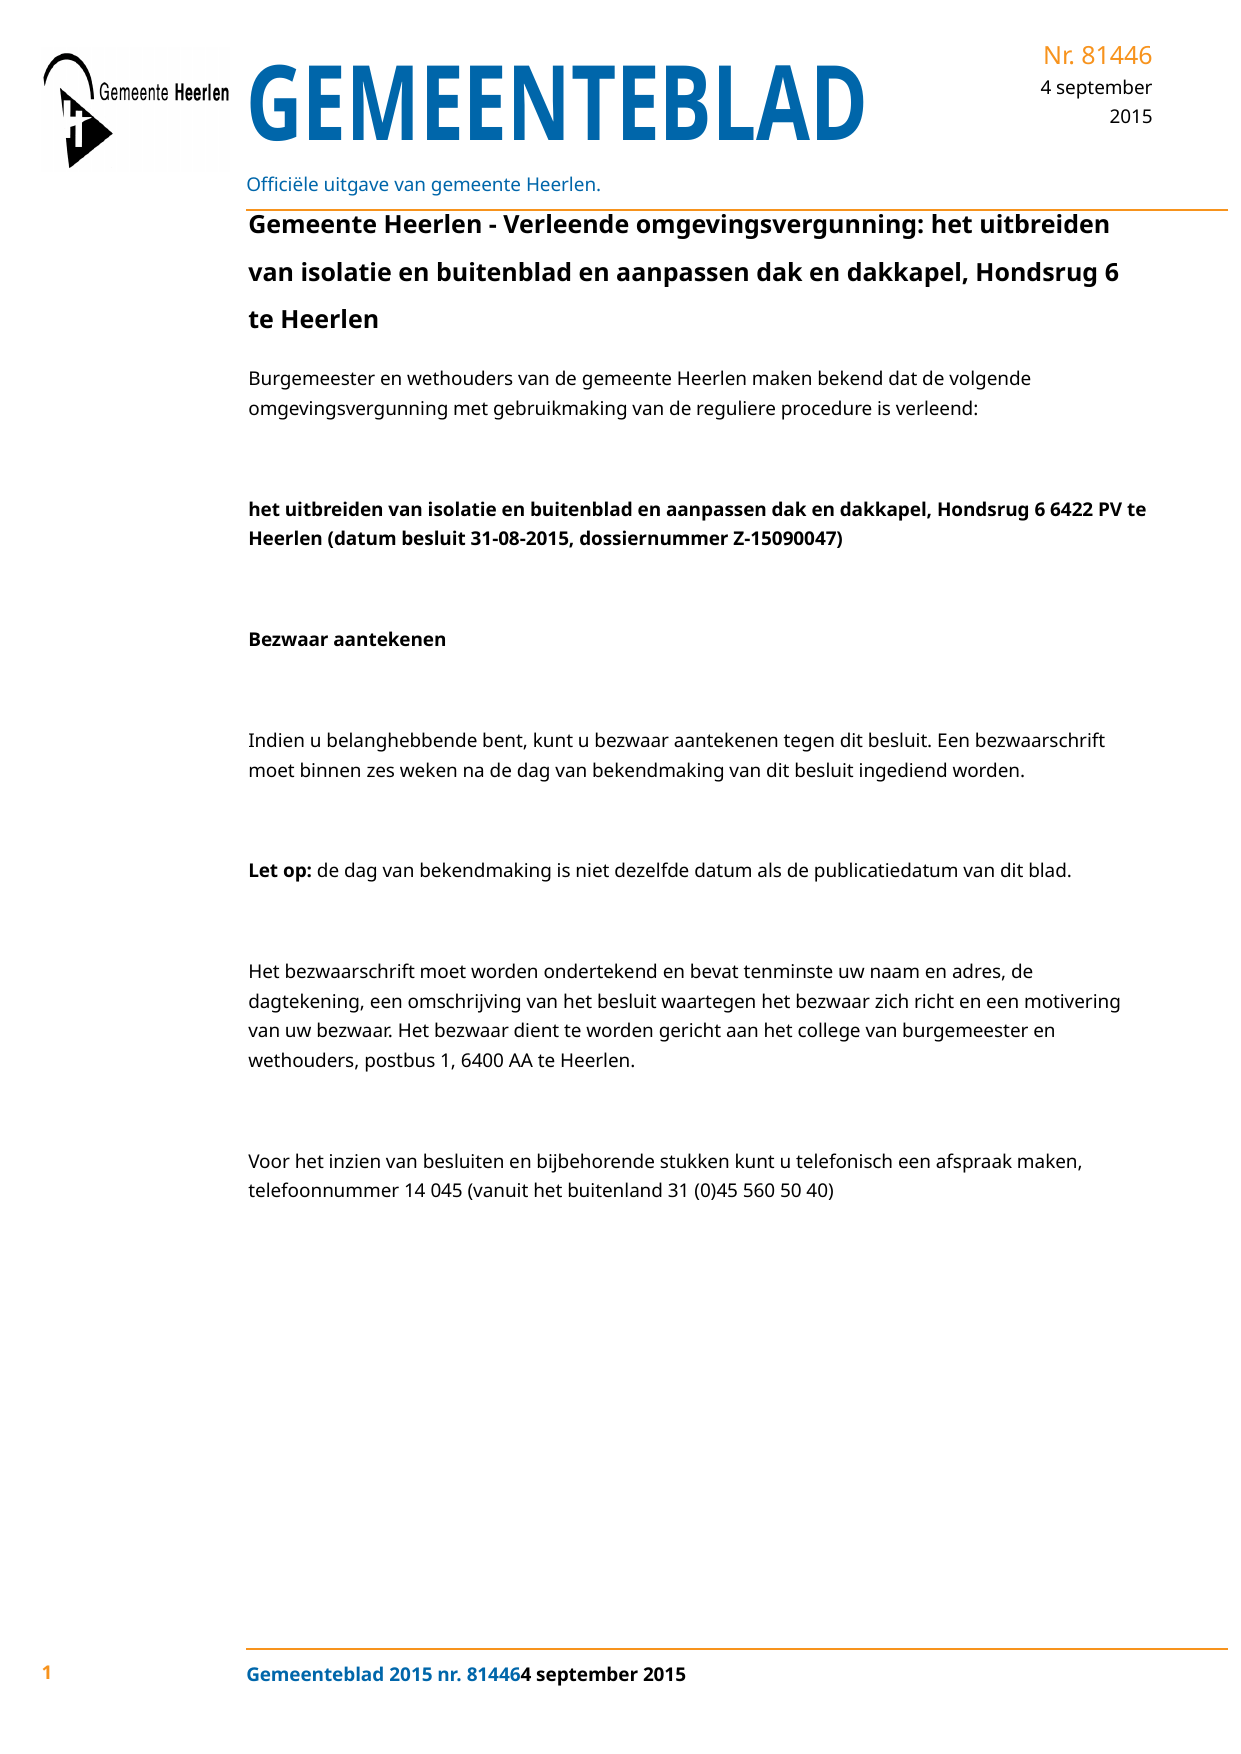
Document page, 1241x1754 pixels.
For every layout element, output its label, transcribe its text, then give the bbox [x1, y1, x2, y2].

picture [41, 47, 231, 172]
text Let op: de dag van bekendmaking is niet dezelfde datum als de publicatiedatum van dit blad. [248, 858, 1152, 883]
text het uitbreiden van isolatie en buitenblad en aanpassen dak en dakkapel, Hondsrug 6 6422 PV te Heerlen (datum besluit 31-08-2015, dossiernummer Z-15090047) [248, 496, 1152, 551]
text Indien u belanghebbende bent, kunt u bezwaar aantekenen tegen dit besluit. Een bezwaarschrift moet binnen zes weken na de dag van bekendmaking van dit besluit ingediend worden. [248, 727, 1152, 782]
text Het bezwaarschrift moet worden ondertekend en bevat tenminste uw naam en adres, de dagtekening, een omschrijving van het besluit waartegen het bezwaar zich richt en een motivering van uw bezwaar. Het bezwaar dient te worden gericht aan het college van burgemeester en wethouders, postbus 1, 6400 AA te Heerlen. [248, 958, 1152, 1073]
text Bezwaar aantekenen [248, 626, 1152, 652]
text Burgemeester en wethouders van de gemeente Heerlen maken bekend dat de volgende omgevingsvergunning met gebruikmaking van de reguliere procedure is verleend: [248, 366, 1152, 421]
text Gemeente Heerlen - Verleende omgevingsvergunning: het uitbreiden van isolatie en buitenblad en aanpassen dak en dakkapel, Hondsrug 6 te Heerlen [248, 211, 1152, 336]
text Voor het inzien van besluiten en bijbehorende stukken kunt u telefonisch een afspraak maken, telefoonnummer 14 045 (vanuit het buitenland 31 (0)45 560 50 40) [248, 1148, 1152, 1203]
